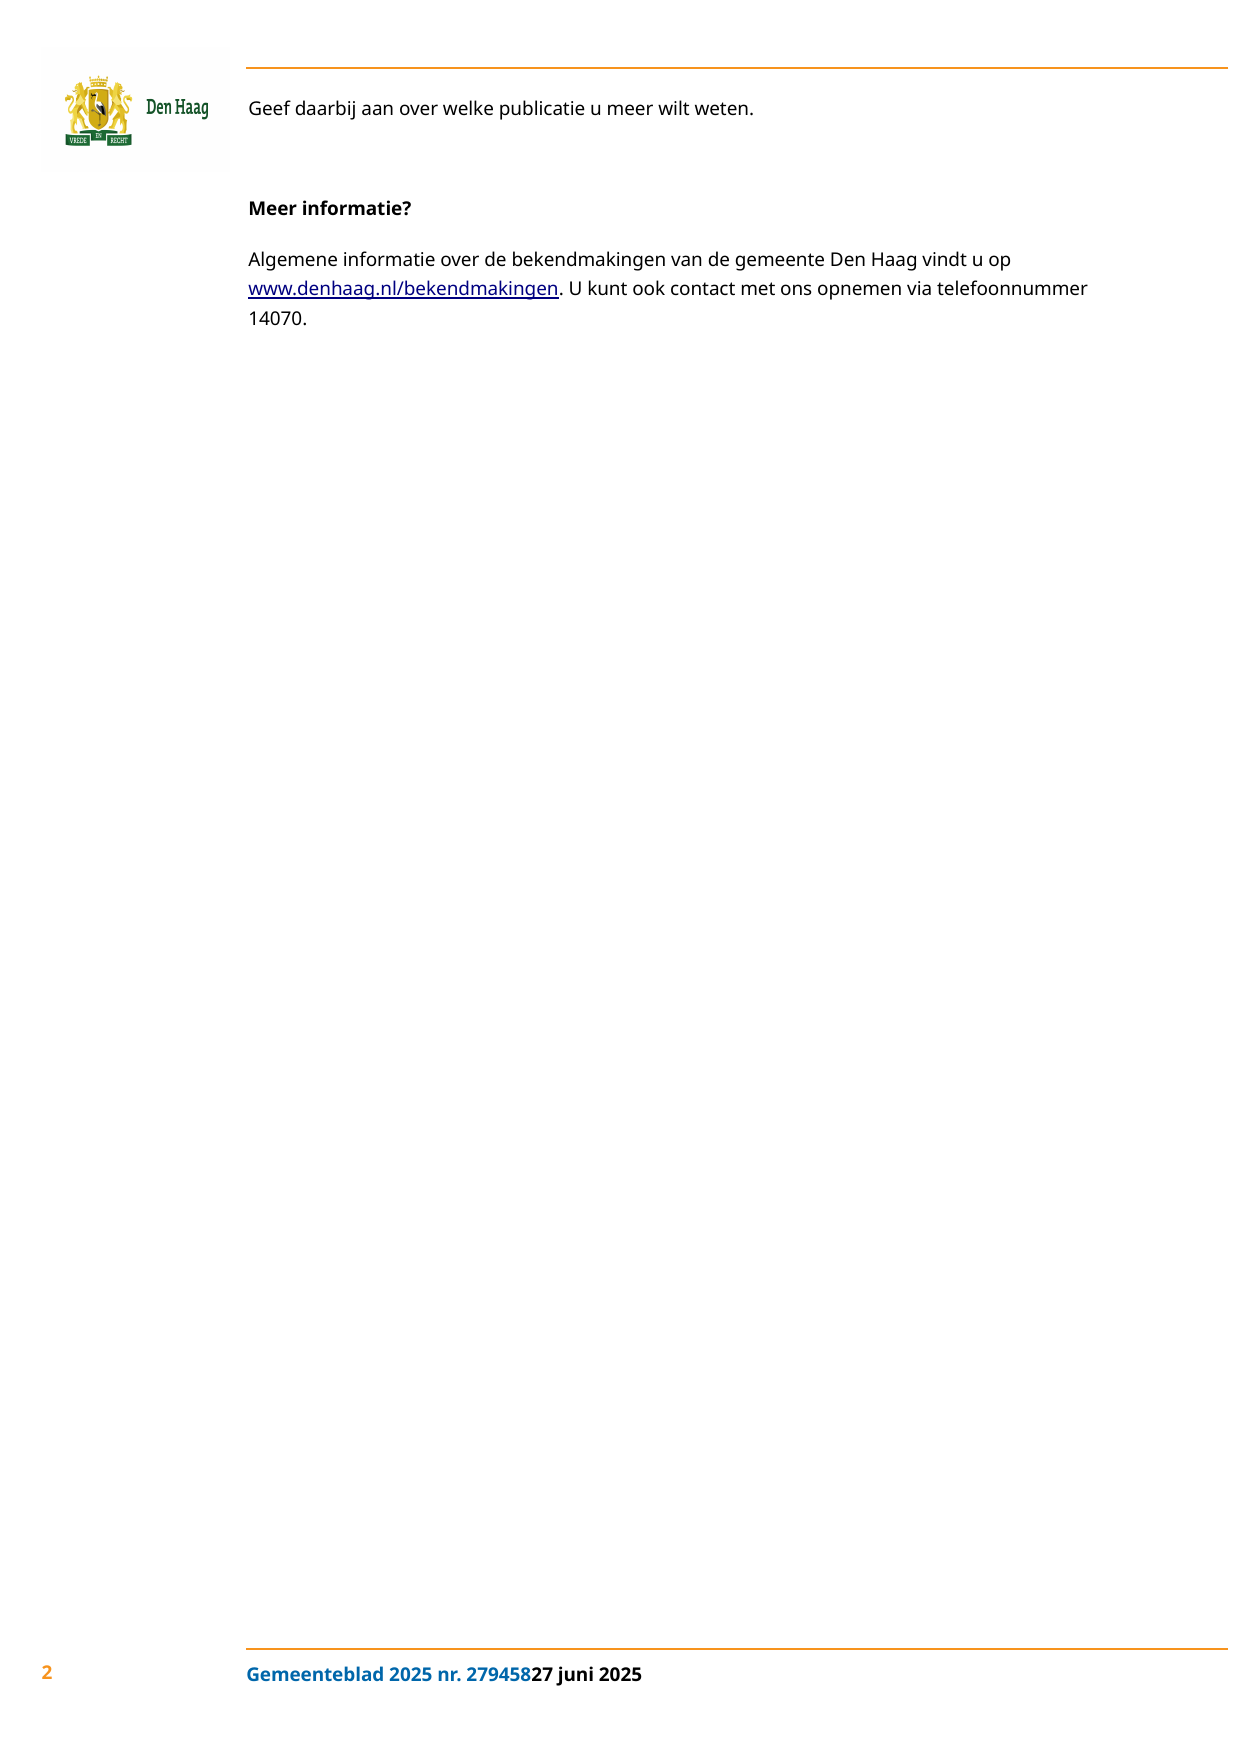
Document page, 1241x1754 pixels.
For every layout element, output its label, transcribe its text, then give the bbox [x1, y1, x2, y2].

text Meer informatie? [248, 196, 1152, 221]
picture [41, 47, 231, 172]
text Algemene informatie over de bekendmakingen van de gemeente Den Haag vindt u op www.denhaag.nl/bekendmakingen. U kunt ook contact met ons opnemen via telefoonnummer 14070. [248, 246, 1152, 331]
text Geef daarbij aan over welke publicatie u meer wilt weten. [248, 95, 1152, 121]
